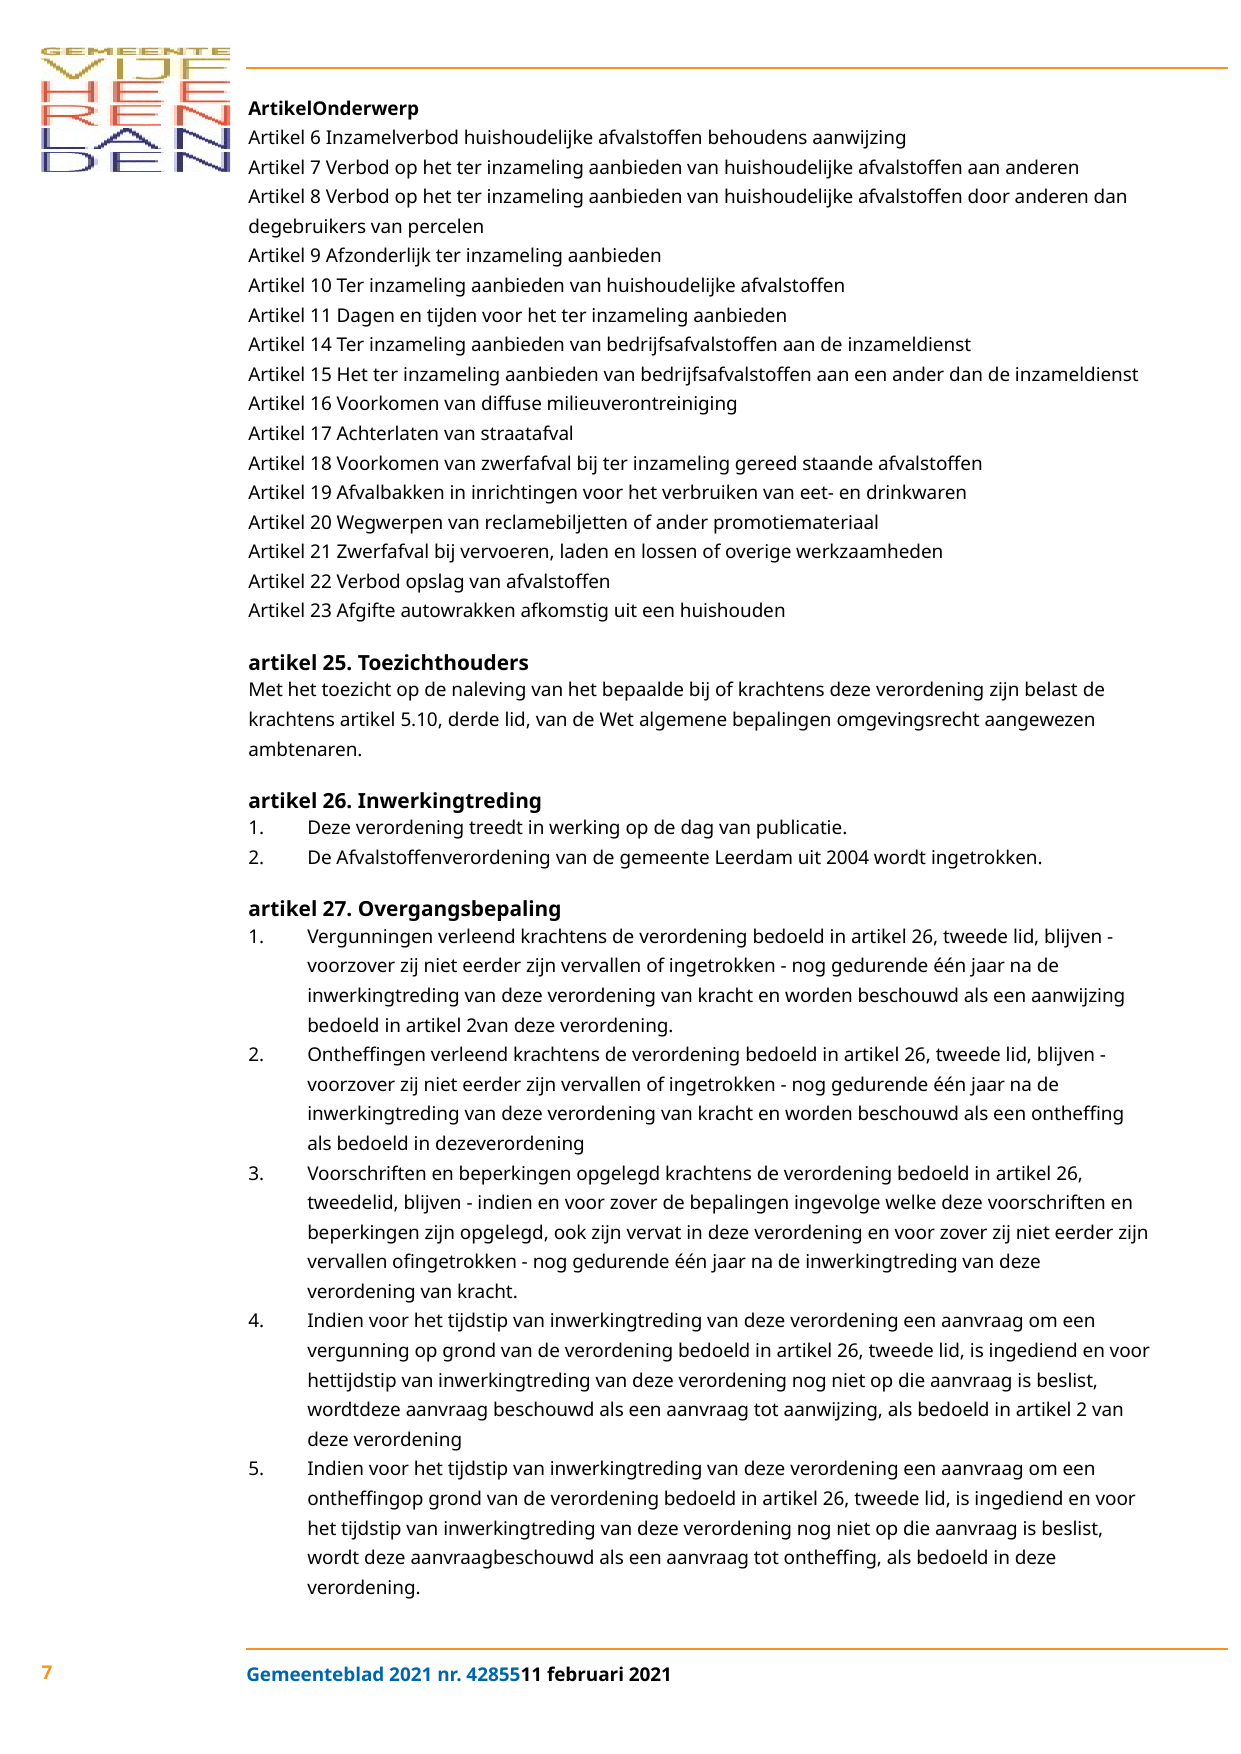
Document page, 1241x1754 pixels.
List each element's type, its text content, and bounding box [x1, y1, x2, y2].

text Artikel 15 Het ter inzameling aanbieden van bedrijfsafvalstoffen aan een ander dan de inzameldienst [248, 361, 1152, 387]
text Artikel 16 Voorkomen van diffuse milieuverontreiniging [248, 391, 1152, 416]
text ArtikelOnderwerp [248, 95, 1152, 121]
text Artikel 14 Ter inzameling aanbieden van bedrijfsafvalstoffen aan de inzameldienst [248, 331, 1152, 357]
text Artikel 10 Ter inzameling aanbieden van huishoudelijke afvalstoffen [248, 272, 1152, 298]
list Vergunningen verleend krachtens de verordening bedoeld in artikel 26, tweede lid, blijven - voorzover zij niet eerder zijn vervallen of ingetrokken - nog gedurende één jaar na de inwerkingtreding van deze verordening van kracht en worden beschouwd als een aanwijzing bedoeld in artikel 2van deze verordening. [248, 923, 1152, 1037]
text Artikel 9 Afzonderlijk ter inzameling aanbieden [248, 243, 1152, 268]
picture [41, 47, 231, 172]
text artikel 26. Inwerkingtreding [248, 786, 1152, 814]
text Artikel 17 Achterlaten van straatafval [248, 420, 1152, 446]
list Ontheffingen verleend krachtens de verordening bedoeld in artikel 26, tweede lid, blijven - voorzover zij niet eerder zijn vervallen of ingetrokken - nog gedurende één jaar na de inwerkingtreding van deze verordening van kracht en worden beschouwd als een ontheffing als bedoeld in dezeverordening [248, 1041, 1152, 1156]
text Artikel 23 Afgifte autowrakken afkomstig uit een huishouden [248, 598, 1152, 623]
text Artikel 21 Zwerfafval bij vervoeren, laden en lossen of overige werkzaamheden [248, 538, 1152, 564]
text Artikel 7 Verbod op het ter inzameling aanbieden van huishoudelijke afvalstoffen aan anderen [248, 154, 1152, 180]
list Voorschriften en beperkingen opgelegd krachtens de verordening bedoeld in artikel 26, tweedelid, blijven - indien en voor zover de bepalingen ingevolge welke deze voorschriften en beperkingen zijn opgelegd, ook zijn vervat in deze verordening en voor zover zij niet eerder zijn vervallen ofingetrokken - nog gedurende één jaar na de inwerkingtreding van deze verordening van kracht. [248, 1160, 1152, 1304]
text Met het toezicht op de naleving van het bepaalde bij of krachtens deze verordening zijn belast de krachtens artikel 5.10, derde lid, van de Wet algemene bepalingen omgevingsrecht aangewezen ambtenaren. [248, 677, 1152, 761]
text Artikel 20 Wegwerpen van reclamebiljetten of ander promotiemateriaal [248, 509, 1152, 535]
list Indien voor het tijdstip van inwerkingtreding van deze verordening een aanvraag om een vergunning op grond van de verordening bedoeld in artikel 26, tweede lid, is ingediend en voor hettijdstip van inwerkingtreding van deze verordening nog niet op die aanvraag is beslist, wordtdeze aanvraag beschouwd als een aanvraag tot aanwijzing, als bedoeld in artikel 2 van deze verordening [248, 1308, 1152, 1452]
text Artikel 18 Voorkomen van zwerfafval bij ter inzameling gereed staande afvalstoffen [248, 450, 1152, 476]
text Artikel 8 Verbod op het ter inzameling aanbieden van huishoudelijke afvalstoffen door anderen dan degebruikers van percelen [248, 183, 1152, 239]
text Artikel 6 Inzamelverbod huishoudelijke afvalstoffen behoudens aanwijzing [248, 124, 1152, 150]
text Artikel 22 Verbod opslag van afvalstoffen [248, 568, 1152, 594]
list Indien voor het tijdstip van inwerkingtreding van deze verordening een aanvraag om een ontheffingop grond van de verordening bedoeld in artikel 26, tweede lid, is ingediend en voor het tijdstip van inwerkingtreding van deze verordening nog niet op die aanvraag is beslist, wordt deze aanvraagbeschouwd als een aanvraag tot ontheffing, als bedoeld in deze verordening. [248, 1456, 1152, 1599]
text Artikel 11 Dagen en tijden voor het ter inzameling aanbieden [248, 302, 1152, 328]
list De Afvalstoffenverordening van de gemeente Leerdam uit 2004 wordt ingetrokken. [248, 844, 1152, 870]
text Artikel 19 Afvalbakken in inrichtingen voor het verbruiken van eet- en drinkwaren [248, 479, 1152, 505]
list Deze verordening treedt in werking op de dag van publicatie. [248, 814, 1152, 840]
text artikel 25. Toezichthouders [248, 648, 1152, 677]
text artikel 27. Overgangsbepaling [248, 894, 1152, 923]
